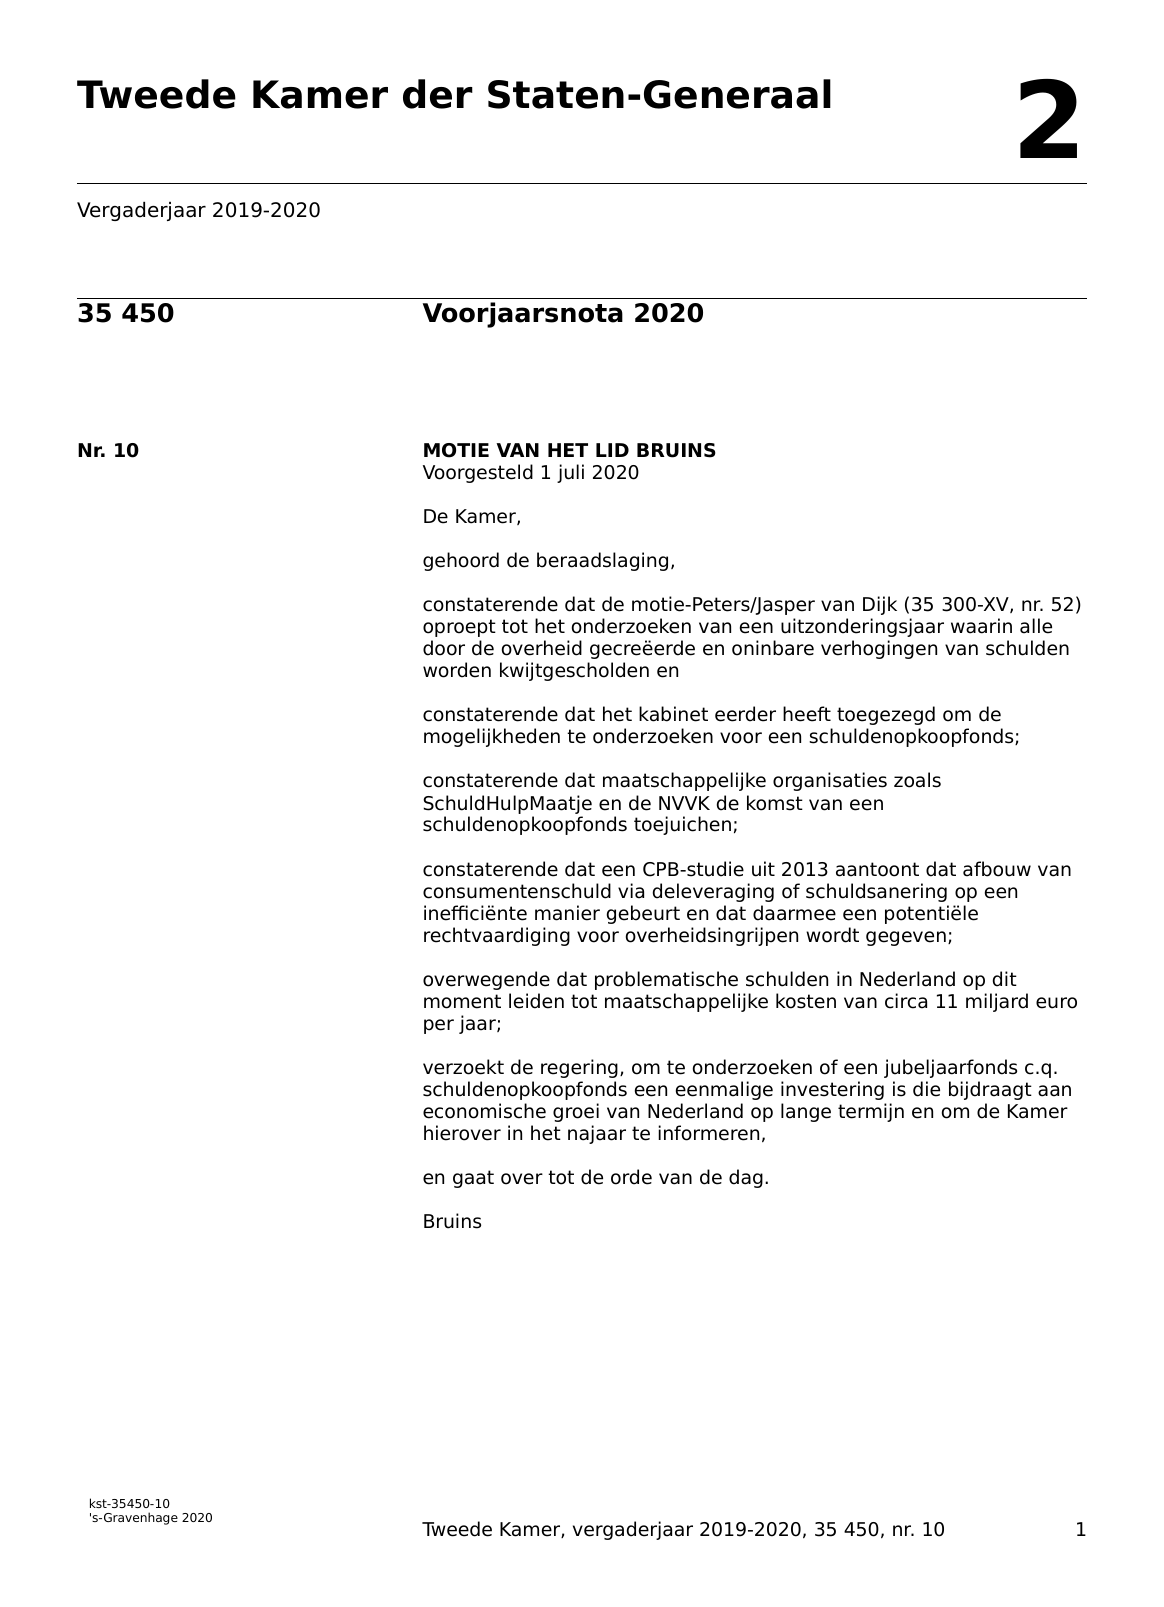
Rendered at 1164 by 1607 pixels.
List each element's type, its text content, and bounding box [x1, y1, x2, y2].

text overwegende dat problematische schulden in Nederland op dit moment leiden tot maatschappelijke kosten van circa 11 miljard euro per jaar; [422, 969, 1087, 1034]
text 's-Gravenhage 2020 [88, 1511, 323, 1525]
text constaterende dat maatschappelijke organisaties zoals SchuldHulpMaatje en de NVVK de komst van een schuldenopkoopfonds toejuichen; [422, 770, 1087, 836]
subtitle 35 450 Voorjaarsnota 2020 [77, 299, 1087, 329]
text constaterende dat een CPB-studie uit 2013 aantoont dat afbouw van consumentenschuld via deleveraging of schuldsanering op een inefficiënte manier gebeurt en dat daarmee een potentiële rechtvaardiging voor overheidsingrijpen wordt gegeven; [422, 858, 1087, 946]
text verzoekt de regering, om te onderzoeken of een jubeljaarfonds c.q. schuldenopkoopfonds een eenmalige investering is die bijdraagt aan economische groei van Nederland op lange termijn en om de Kamer hierover in het najaar te informeren, [422, 1057, 1087, 1145]
subtitle Nr. 10 MOTIE VAN HET LID BRUINS [77, 440, 1087, 462]
text constaterende dat het kabinet eerder heeft toegezegd om de mogelijkheden te onderzoeken voor een schuldenopkoopfonds; [422, 704, 1087, 748]
text gehoord de beraadslaging, [422, 550, 1087, 572]
text constaterende dat de motie-Peters/Jasper van Dijk (35 300-XV, nr. 52) oproept tot het onderzoeken van een uitzonderingsjaar waarin alle door de overheid gecreëerde en oninbare verhogingen van schulden worden kwijtgescholden en [422, 594, 1087, 682]
text De Kamer, [422, 506, 1087, 528]
table_header 2 [886, 59, 1087, 183]
table_header Tweede Kamer der Staten-Generaal [77, 59, 886, 183]
table_cell Vergaderjaar 2019-2020 [77, 184, 1087, 298]
text kst-35450-10 [88, 1497, 323, 1511]
text Voorgesteld 1 juli 2020 [422, 462, 1087, 484]
text Bruins [422, 1211, 1087, 1233]
text en gaat over tot de orde van de dag. [422, 1167, 1087, 1189]
